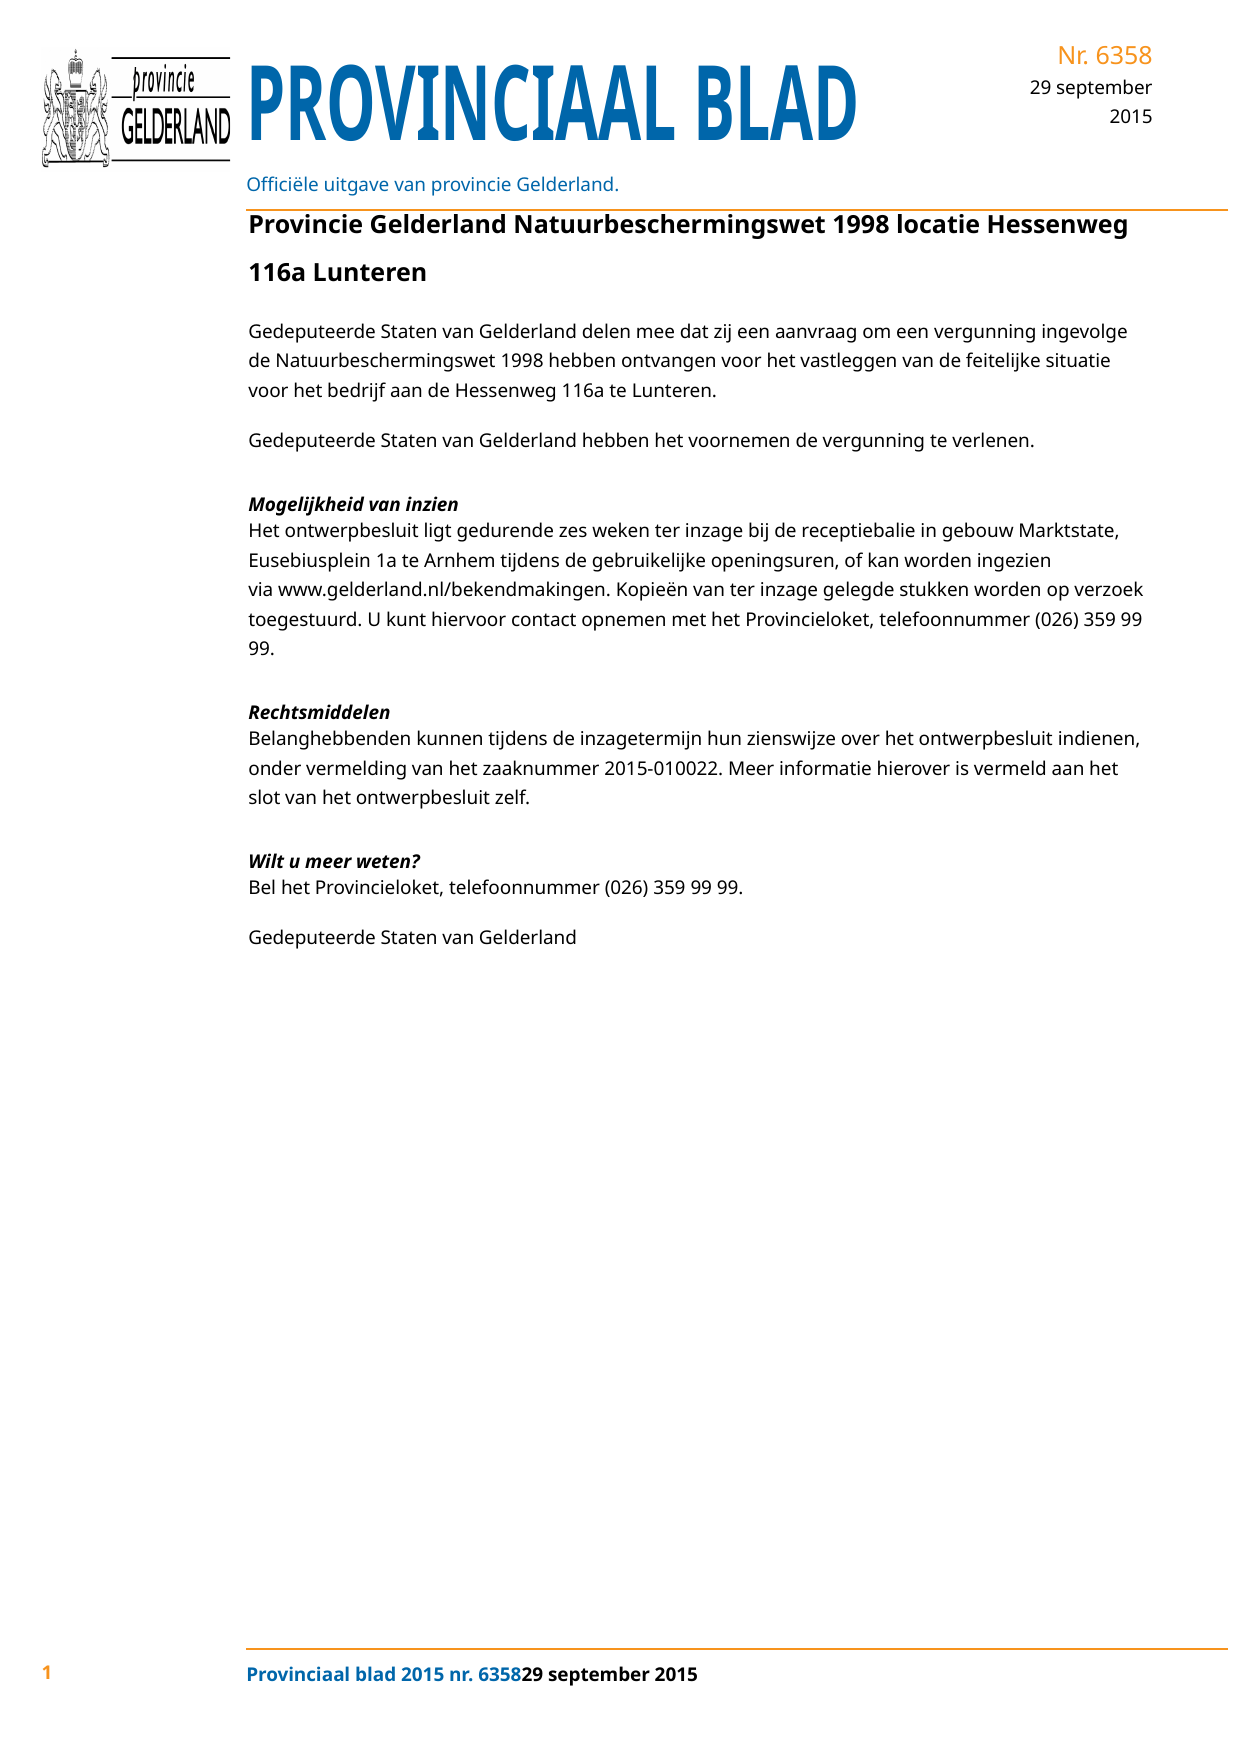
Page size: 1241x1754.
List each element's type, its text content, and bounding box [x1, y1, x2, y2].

text Belanghebbenden kunnen tijdens de inzagetermijn hun zienswijze over het ontwerpbesluit indienen, onder vermelding van het zaaknummer 2015-010022. Meer informatie hierover is vermeld aan het slot van het ontwerpbesluit zelf. [248, 725, 1152, 810]
text Gedeputeerde Staten van Gelderland [248, 924, 1152, 950]
text Rechtsmiddelen [248, 699, 1152, 725]
text Bel het Provincieloket, telefoonnummer (026) 359 99 99. [248, 874, 1152, 900]
text Provincie Gelderland Natuurbeschermingswet 1998 locatie Hessenweg 116a Lunteren [248, 211, 1152, 288]
text Gedeputeerde Staten van Gelderland hebben het voornemen de vergunning te verlenen. [248, 427, 1152, 453]
text Wilt u meer weten? [248, 848, 1152, 874]
text Het ontwerpbesluit ligt gedurende zes weken ter inzage bij de receptiebalie in gebouw Marktstate, Eusebiusplein 1a te Arnhem tijdens de gebruikelijke openingsuren, of kan worden ingezien via www.gelderland.nl/bekendmakingen. Kopieën van ter inzage gelegde stukken worden op verzoek toegestuurd. U kunt hiervoor contact opnemen met het Provincieloket, telefoonnummer (026) 359 99 99. [248, 517, 1152, 661]
picture [41, 47, 231, 172]
text Mogelijkheid van inzien [248, 491, 1152, 517]
text Gedeputeerde Staten van Gelderland delen mee dat zij een aanvraag om een vergunning ingevolge de Natuurbeschermingswet 1998 hebben ontvangen voor het vastleggen van de feitelijke situatie voor het bedrijf aan de Hessenweg 116a te Lunteren. [248, 318, 1152, 403]
